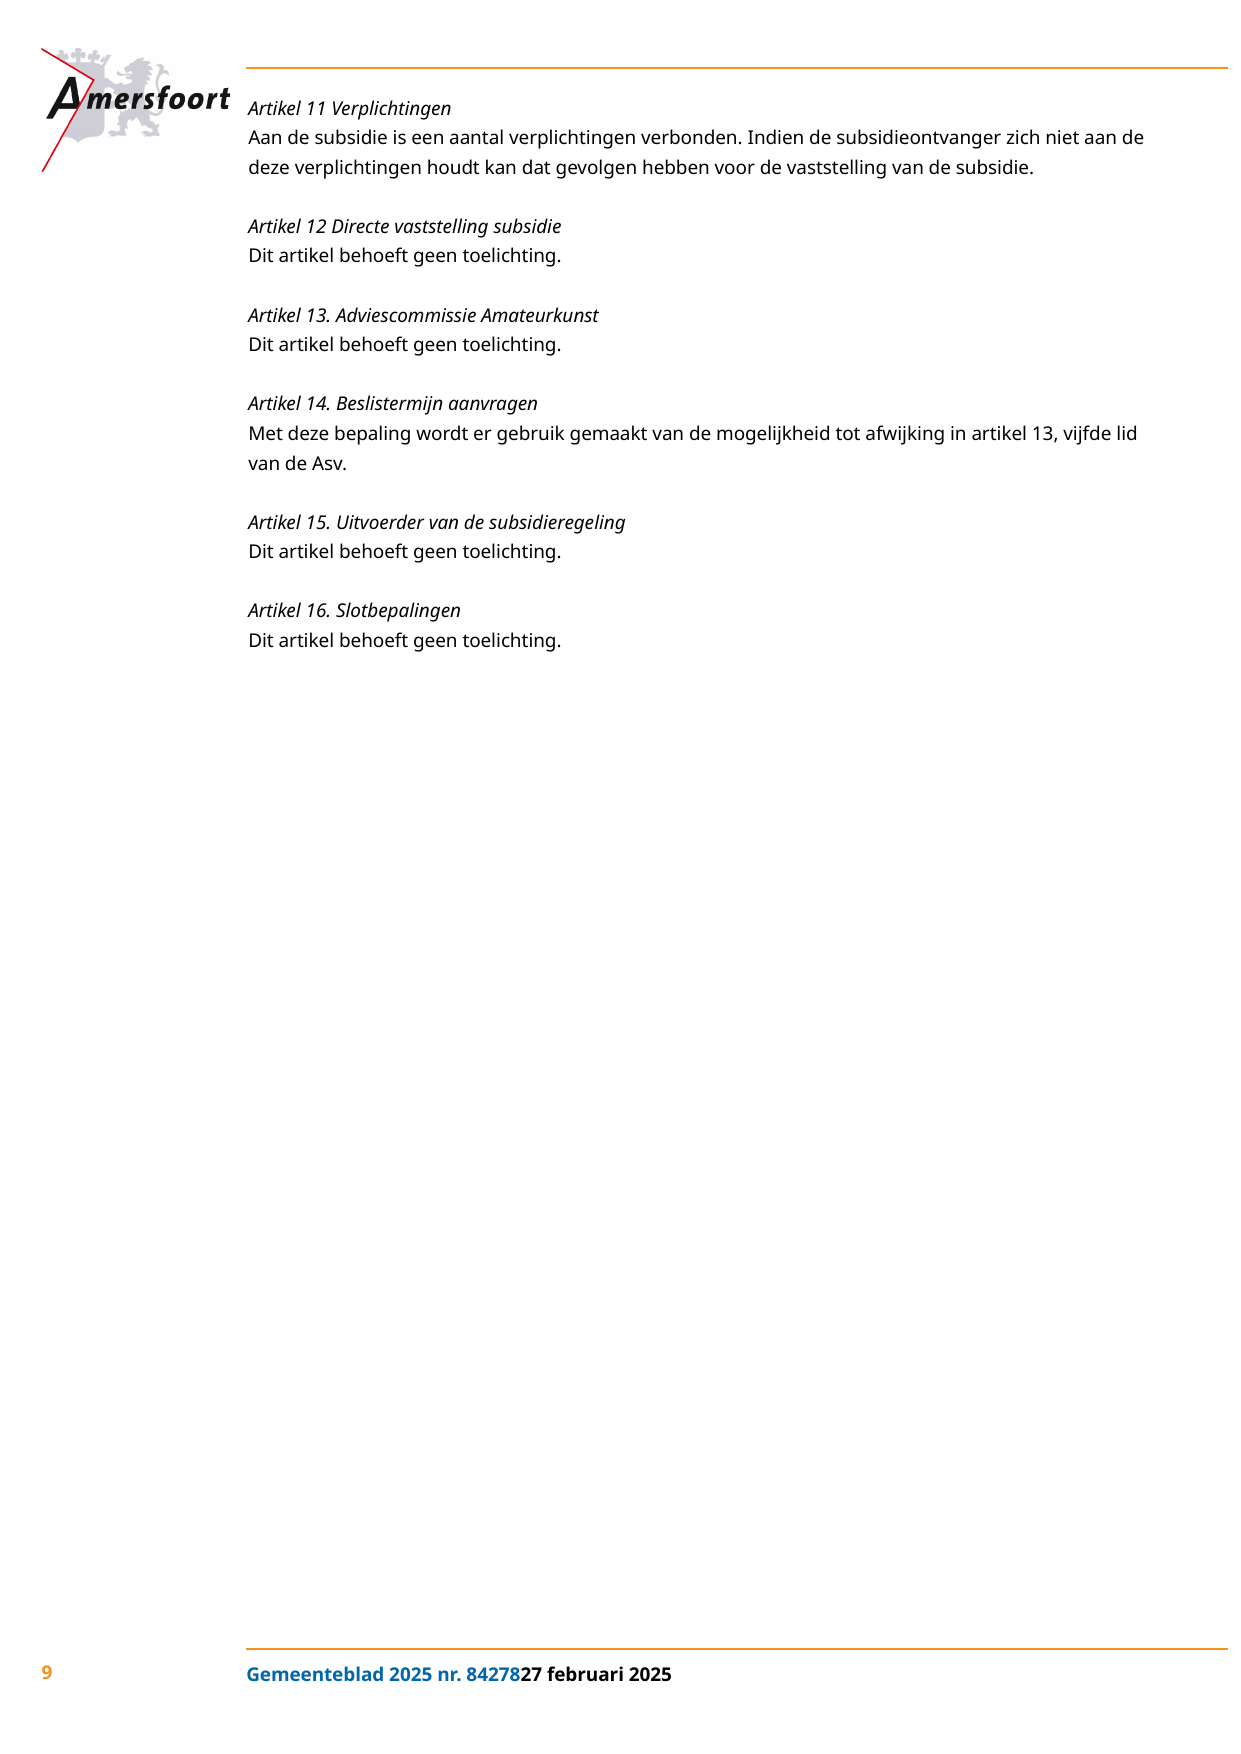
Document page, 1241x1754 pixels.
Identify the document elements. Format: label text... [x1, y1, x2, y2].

text Aan de subsidie is een aantal verplichtingen verbonden. Indien de subsidieontvanger zich niet aan de deze verplichtingen houdt kan dat gevolgen hebben voor de vaststelling van de subsidie. [248, 124, 1152, 180]
text Artikel 15. Uitvoerder van de subsidieregeling [248, 509, 1152, 535]
text Dit artikel behoeft geen toelichting. [248, 627, 1152, 653]
text Artikel 11 Verplichtingen [248, 95, 1152, 121]
text Dit artikel behoeft geen toelichting. [248, 331, 1152, 357]
text Artikel 14. Beslistermijn aanvragen [248, 391, 1152, 416]
picture [41, 47, 231, 172]
text Dit artikel behoeft geen toelichting. [248, 538, 1152, 564]
text Artikel 13. Adviescommissie Amateurkunst [248, 302, 1152, 328]
text Dit artikel behoeft geen toelichting. [248, 243, 1152, 268]
text Artikel 16. Slotbepalingen [248, 598, 1152, 623]
text Met deze bepaling wordt er gebruik gemaakt van de mogelijkheid tot afwijking in artikel 13, vijfde lid van de Asv. [248, 420, 1152, 476]
text Artikel 12 Directe vaststelling subsidie [248, 213, 1152, 239]
